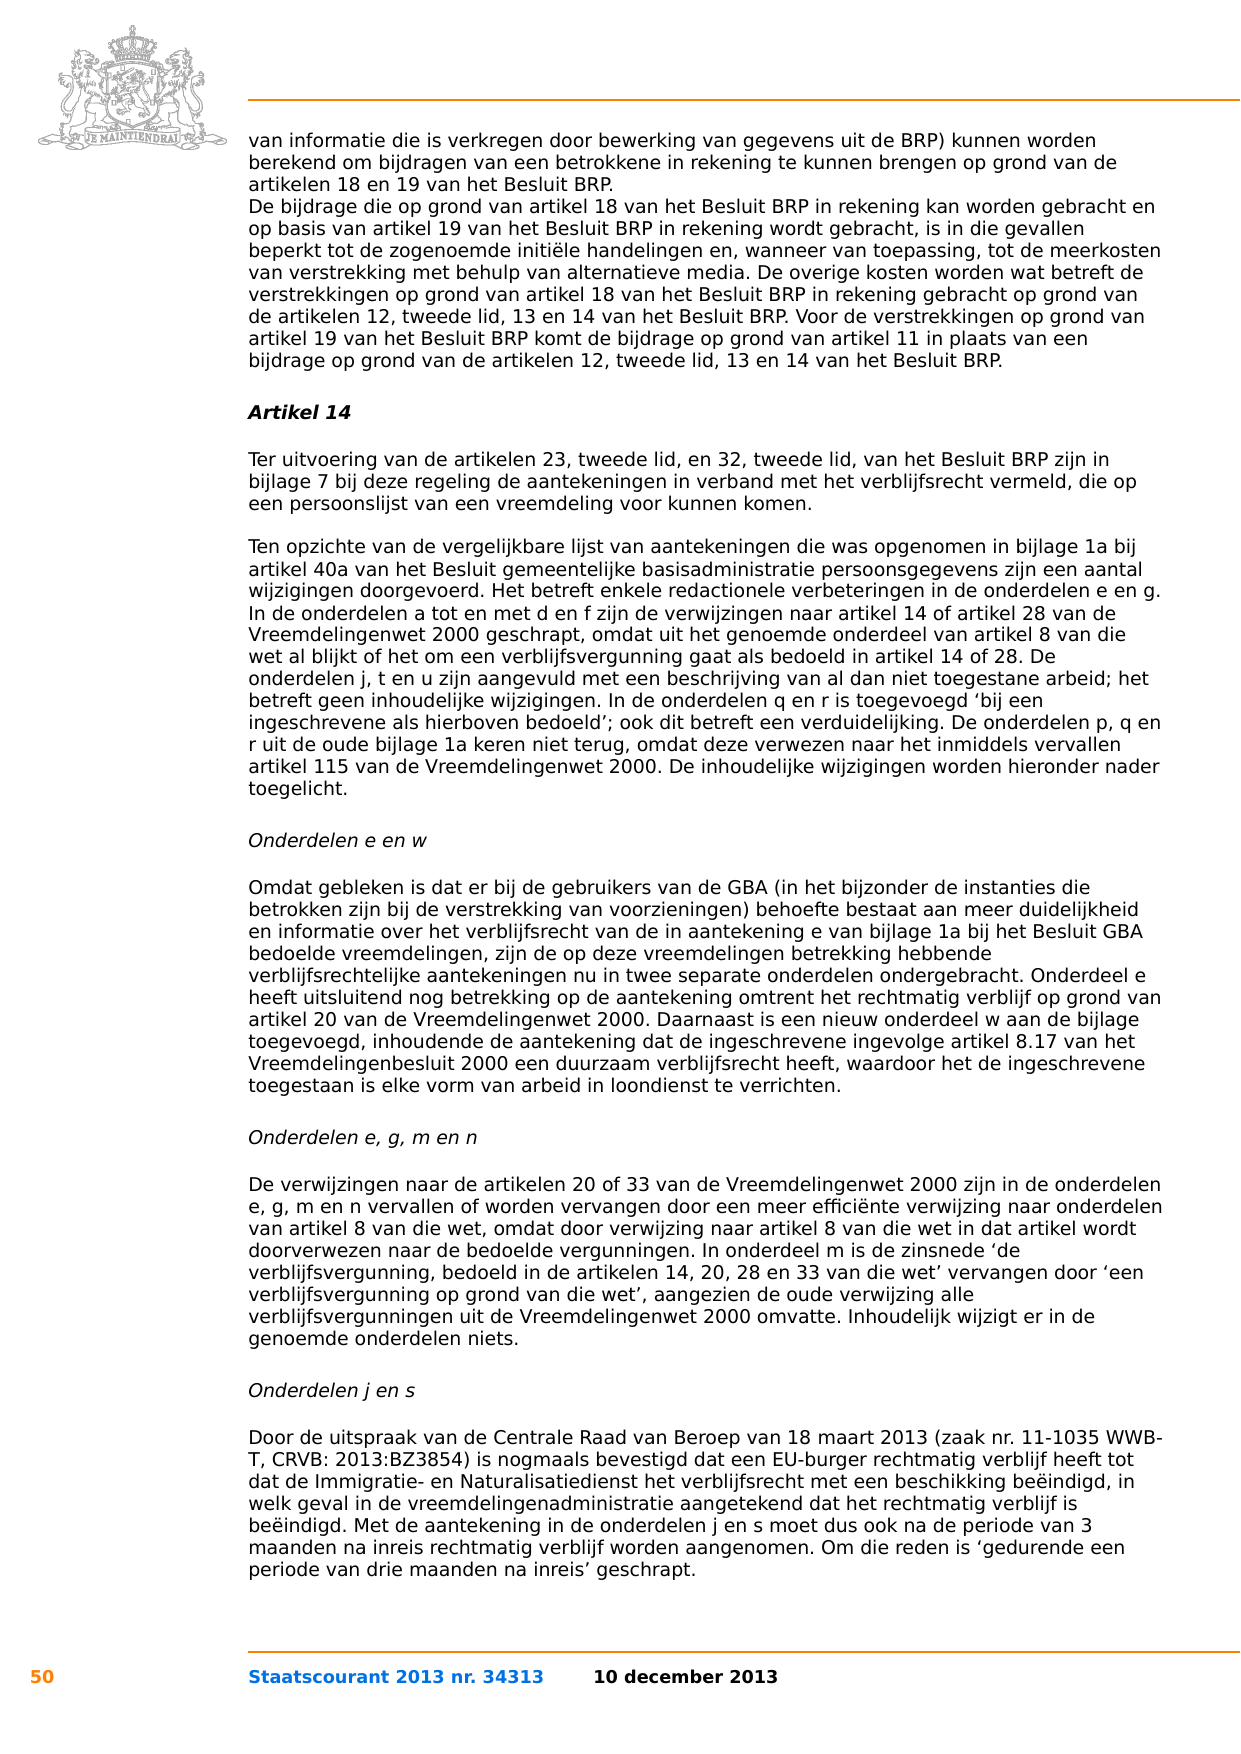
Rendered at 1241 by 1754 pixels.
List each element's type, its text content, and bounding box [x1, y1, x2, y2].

subtitle Artikel 14 [248, 402, 1163, 424]
subtitle Onderdelen e en w [248, 830, 1163, 852]
subtitle Onderdelen j en s [248, 1380, 1163, 1402]
text De bijdrage die op grond van artikel 18 van het Besluit BRP in rekening kan worden gebracht en op basis van artikel 19 van het Besluit BRP in rekening wordt gebracht, is in die gevallen beperkt tot de zogenoemde initiële handelingen en, wanneer van toepassing, tot de meerkosten van verstrekking met behulp van alternatieve media. De overige kosten worden wat betreft de verstrekkingen op grond van artikel 18 van het Besluit BRP in rekening gebracht op grond van de artikelen 12, tweede lid, 13 en 14 van het Besluit BRP. Voor de verstrekkingen op grond van artikel 19 van het Besluit BRP komt de bijdrage op grond van artikel 11 in plaats van een bijdrage op grond van de artikelen 12, tweede lid, 13 en 14 van het Besluit BRP. [248, 196, 1163, 372]
text Ten opzichte van de vergelijkbare lijst van aantekeningen die was opgenomen in bijlage 1a bij artikel 40a van het Besluit gemeentelijke basisadministratie persoonsgegevens zijn een aantal wijzigingen doorgevoerd. Het betreft enkele redactionele verbeteringen in de onderdelen e en g. In de onderdelen a tot en met d en f zijn de verwijzingen naar artikel 14 of artikel 28 van de Vreemdelingenwet 2000 geschrapt, omdat uit het genoemde onderdeel van artikel 8 van die wet al blijkt of het om een verblijfsvergunning gaat als bedoeld in artikel 14 of 28. De onderdelen j, t en u zijn aangevuld met een beschrijving van al dan niet toegestane arbeid; het betreft geen inhoudelijke wijzigingen. In de onderdelen q en r is toegevoegd ‘bij een ingeschrevene als hierboven bedoeld’; ook dit betreft een verduidelijking. De onderdelen p, q en r uit de oude bijlage 1a keren niet terug, omdat deze verwezen naar het inmiddels vervallen artikel 115 van de Vreemdelingenwet 2000. De inhoudelijke wijzigingen worden hieronder nader toegelicht. [248, 536, 1163, 800]
text van informatie die is verkregen door bewerking van gegevens uit de BRP) kunnen worden berekend om bijdragen van een betrokkene in rekening te kunnen brengen op grond van de artikelen 18 en 19 van het Besluit BRP. [248, 130, 1163, 196]
text De verwijzingen naar de artikelen 20 of 33 van de Vreemdelingenwet 2000 zijn in de onderdelen e, g, m en n vervallen of worden vervangen door een meer efficiënte verwijzing naar onderdelen van artikel 8 van die wet, omdat door verwijzing naar artikel 8 van die wet in dat artikel wordt doorverwezen naar de bedoelde vergunningen. In onderdeel m is de zinsnede ‘de verblijfsvergunning, bedoeld in de artikelen 14, 20, 28 en 33 van die wet’ vervangen door ‘een verblijfsvergunning op grond van die wet’, aangezien de oude verwijzing alle verblijfsvergunningen uit de Vreemdelingenwet 2000 omvatte. Inhoudelijk wijzigt er in de genoemde onderdelen niets. [248, 1174, 1163, 1350]
text Door de uitspraak van de Centrale Raad van Beroep van 18 maart 2013 (zaak nr. 11-1035 WWB-T, CRVB: 2013:BZ3854) is nogmaals bevestigd dat een EU-burger rechtmatig verblijf heeft tot dat de Immigratie- en Naturalisatiedienst het verblijfsrecht met een beschikking beëindigd, in welk geval in de vreemdelingenadministratie aangetekend dat het rechtmatig verblijf is beëindigd. Met de aantekening in de onderdelen j en s moet dus ook na de periode van 3 maanden na inreis rechtmatig verblijf worden aangenomen. Om die reden is ‘gedurende een periode van drie maanden na inreis’ geschrapt. [248, 1427, 1163, 1581]
subtitle Onderdelen e, g, m en n [248, 1127, 1163, 1149]
text Omdat gebleken is dat er bij de gebruikers van de GBA (in het bijzonder de instanties die betrokken zijn bij de verstrekking van voorzieningen) behoefte bestaat aan meer duidelijkheid en informatie over het verblijfsrecht van de in aantekening e van bijlage 1a bij het Besluit GBA bedoelde vreemdelingen, zijn de op deze vreemdelingen betrekking hebbende verblijfsrechtelijke aantekeningen nu in twee separate onderdelen ondergebracht. Onderdeel e heeft uitsluitend nog betrekking op de aantekening omtrent het rechtmatig verblijf op grond van artikel 20 van de Vreemdelingenwet 2000. Daarnaast is een nieuw onderdeel w aan de bijlage toegevoegd, inhoudende de aantekening dat de ingeschrevene ingevolge artikel 8.17 van het Vreemdelingenbesluit 2000 een duurzaam verblijfsrecht heeft, waardoor het de ingeschrevene toegestaan is elke vorm van arbeid in loondienst te verrichten. [248, 877, 1163, 1097]
picture [38, 25, 227, 150]
text Ter uitvoering van de artikelen 23, tweede lid, en 32, tweede lid, van het Besluit BRP zijn in bijlage 7 bij deze regeling de aantekeningen in verband met het verblijfsrecht vermeld, die op een persoonslijst van een vreemdeling voor kunnen komen. [248, 449, 1163, 514]
